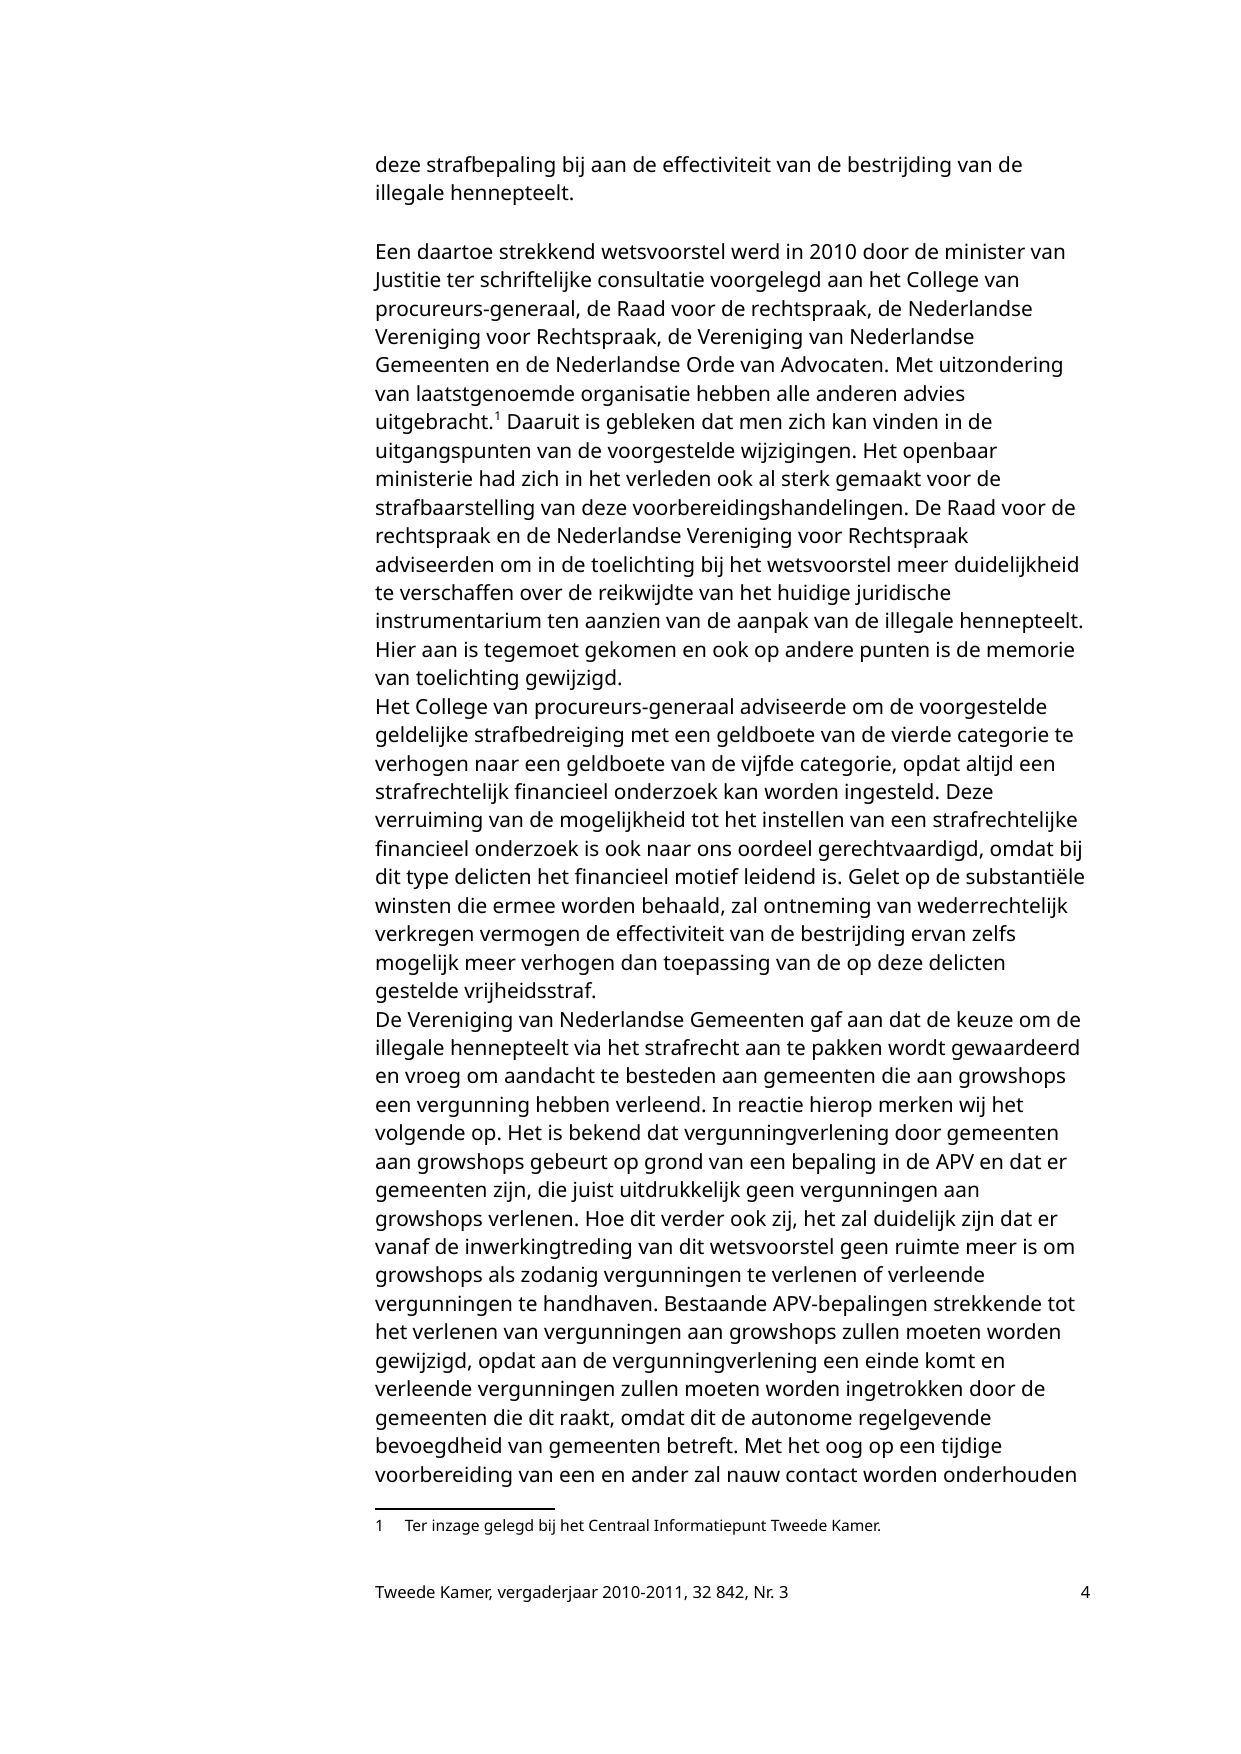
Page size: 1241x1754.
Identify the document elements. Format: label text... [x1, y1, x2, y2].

text deze strafbepaling bij aan de effectiviteit van de bestrijding van de illegale hennepteelt. [375, 150, 1090, 207]
text De Vereniging van Nederlandse Gemeenten gaf aan dat de keuze om de illegale hennepteelt via het strafrecht aan te pakken wordt gewaardeerd en vroeg om aandacht te besteden aan gemeenten die aan growshops een vergunning hebben verleend. In reactie hierop merken wij het volgende op. Het is bekend dat vergunningverlening door gemeenten aan growshops gebeurt op grond van een bepaling in de APV en dat er gemeenten zijn, die juist uitdrukkelijk geen vergunningen aan growshops verlenen. Hoe dit verder ook zij, het zal duidelijk zijn dat er vanaf de inwerkingtreding van dit wetsvoorstel geen ruimte meer is om growshops als zodanig vergunningen te verlenen of verleende vergunningen te handhaven. Bestaande APV-bepalingen strekkende tot het verlenen van vergunningen aan growshops zullen moeten worden gewijzigd, opdat aan de vergunningverlening een einde komt en verleende vergunningen zullen moeten worden ingetrokken door de gemeenten die dit raakt, omdat dit de autonome regelgevende bevoegdheid van gemeenten betreft. Met het oog op een tijdige voorbereiding van een en ander zal nauw contact worden onderhouden [375, 1005, 1090, 1488]
text Een daartoe strekkend wetsvoorstel werd in 2010 door de minister van Justitie ter schriftelijke consultatie voorgelegd aan het College van procureurs-generaal, de Raad voor de rechtspraak, de Nederlandse Vereniging voor Rechtspraak, de Vereniging van Nederlandse Gemeenten en de Nederlandse Orde van Advocaten. Met uitzondering van laatstgenoemde organisatie hebben alle anderen advies uitgebracht. Daaruit is gebleken dat men zich kan vinden in de uitgangspunten van de voorgestelde wijzigingen. Het openbaar ministerie had zich in het verleden ook al sterk gemaakt voor de strafbaarstelling van deze voorbereidingshandelingen. De Raad voor de rechtspraak en de Nederlandse Vereniging voor Rechtspraak adviseerden om in de toelichting bij het wetsvoorstel meer duidelijkheid te verschaffen over de reikwijdte van het huidige juridische instrumentarium ten aanzien van de aanpak van de illegale hennepteelt. Hier aan is tegemoet gekomen en ook op andere punten is de memorie van toelichting gewijzigd. [375, 237, 1090, 692]
text Ter inzage gelegd bij het Centraal Informatiepunt Tweede Kamer. [375, 1508, 1090, 1536]
text Het College van procureurs-generaal adviseerde om de voorgestelde geldelijke strafbedreiging met een geldboete van de vierde categorie te verhogen naar een geldboete van de vijfde categorie, opdat altijd een strafrechtelijk financieel onderzoek kan worden ingesteld. Deze verruiming van de mogelijkheid tot het instellen van een strafrechtelijke financieel onderzoek is ook naar ons oordeel gerechtvaardigd, omdat bij dit type delicten het financieel motief leidend is. Gelet op de substantiële winsten die ermee worden behaald, zal ontneming van wederrechtelijk verkregen vermogen de effectiviteit van de bestrijding ervan zelfs mogelijk meer verhogen dan toepassing van de op deze delicten gestelde vrijheidsstraf. [375, 692, 1090, 1005]
